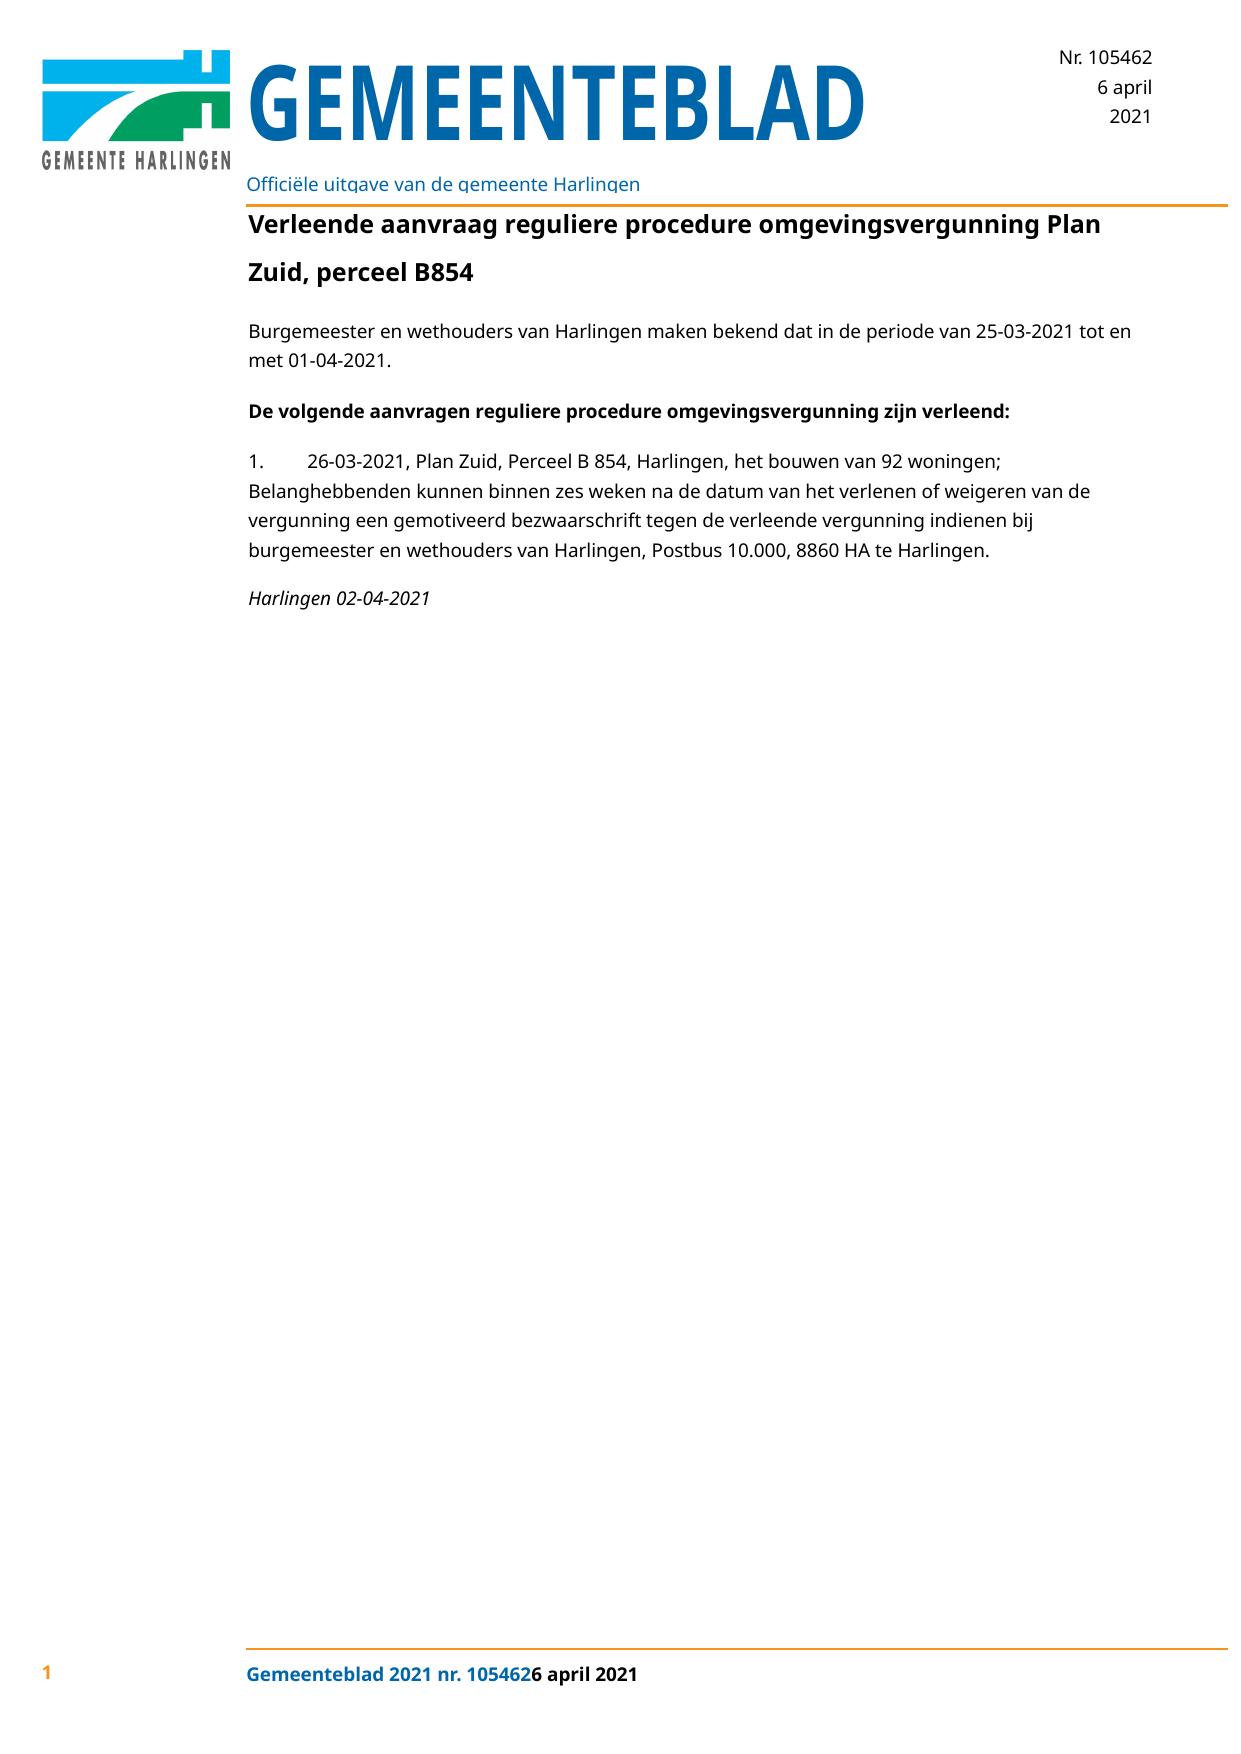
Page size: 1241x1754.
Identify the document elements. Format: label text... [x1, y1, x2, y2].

list 26-03-2021, Plan Zuid, Perceel B 854, Harlingen, het bouwen van 92 woningen; [248, 448, 1152, 474]
text De volgende aanvragen reguliere procedure omgevingsvergunning zijn verleend: [248, 398, 1152, 424]
text Harlingen 02-04-2021 [248, 585, 1152, 611]
text Belanghebbenden kunnen binnen zes weken na de datum van het verlenen of weigeren van de vergunning een gemotiveerd bezwaarschrift tegen de verleende vergunning indienen bij burgemeester en wethouders van Harlingen, Postbus 10.000, 8860 HA te Harlingen. [248, 478, 1152, 563]
text Verleende aanvraag reguliere procedure omgevingsvergunning Plan Zuid, perceel B854 [248, 207, 1152, 288]
picture [41, 47, 231, 172]
text Burgemeester en wethouders van Harlingen maken bekend dat in de periode van 25-03-2021 tot en met 01-04-2021. [248, 318, 1152, 373]
